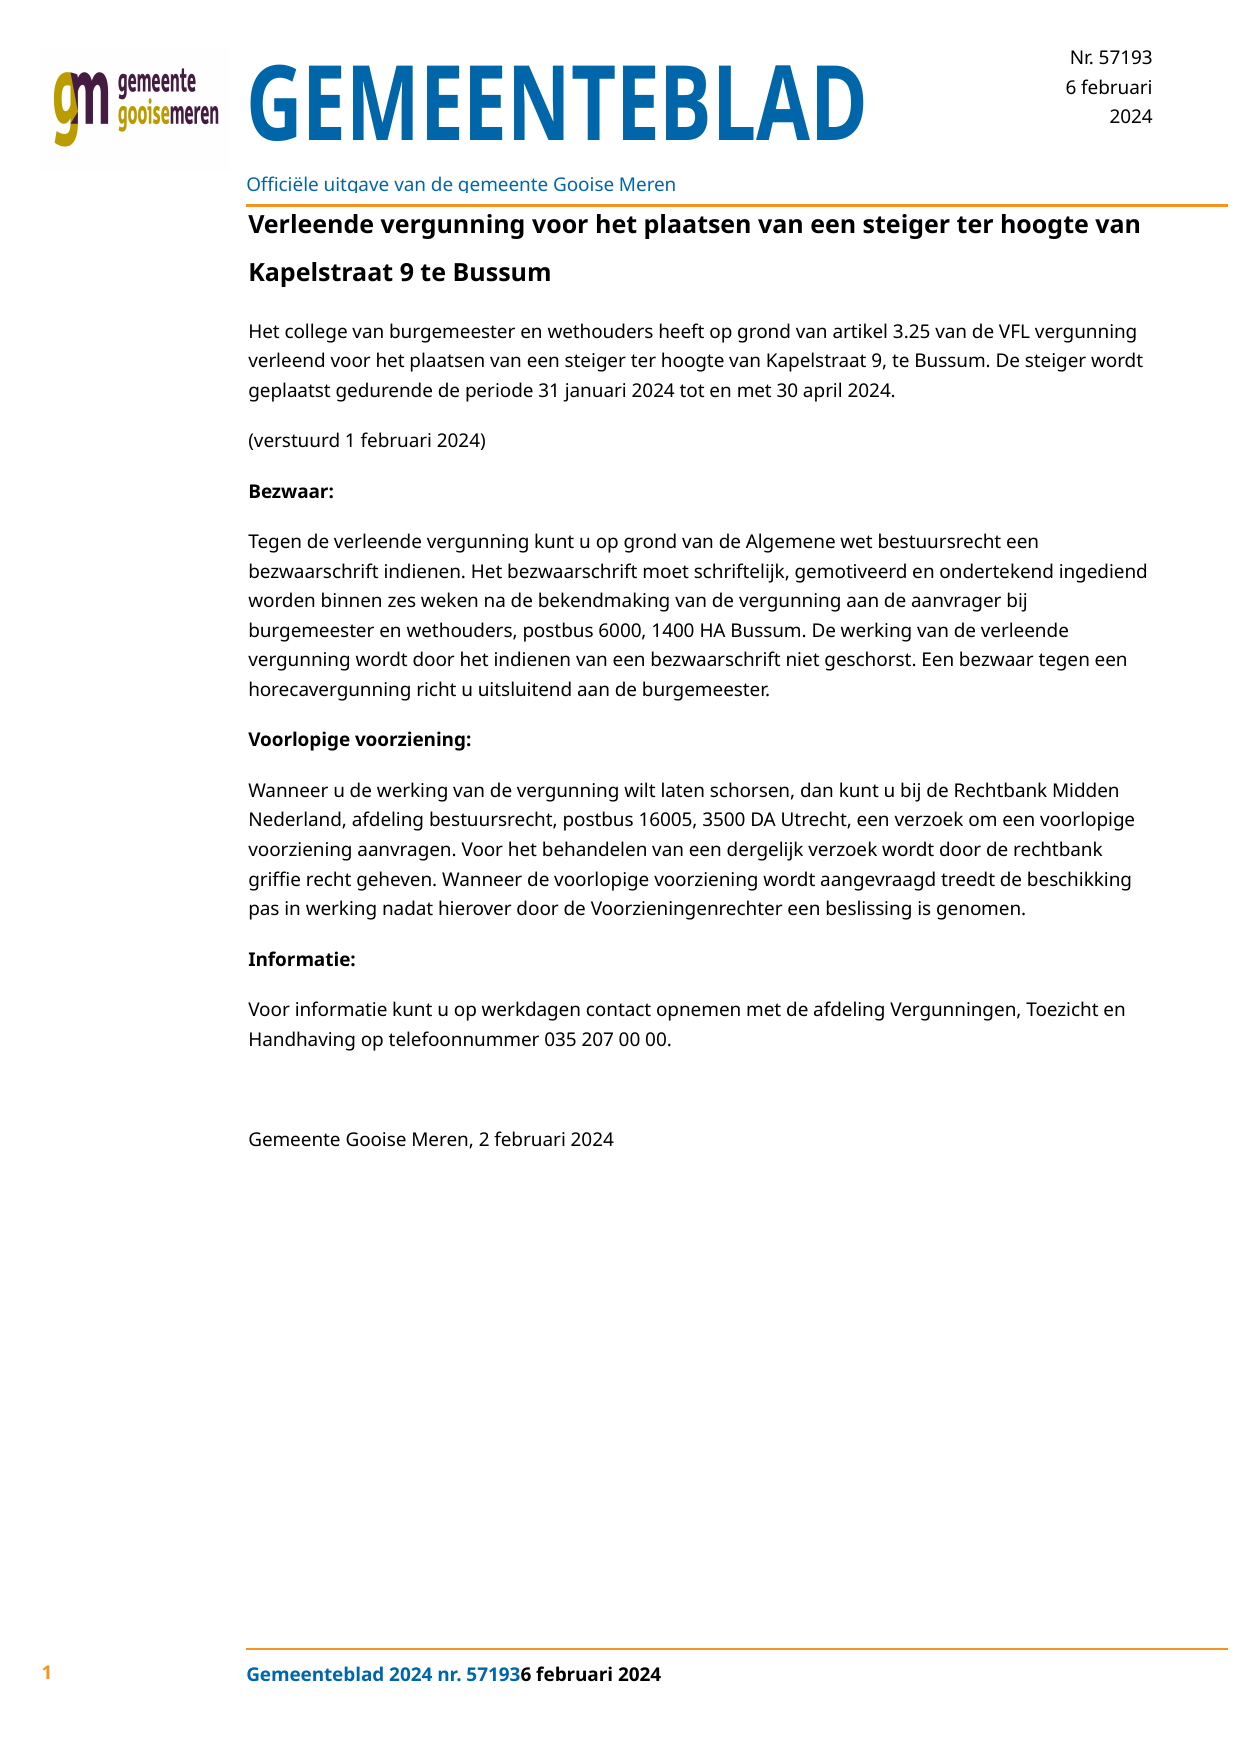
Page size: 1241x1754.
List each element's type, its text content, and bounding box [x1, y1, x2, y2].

text Verleende vergunning voor het plaatsen van een steiger ter hoogte van Kapelstraat 9 te Bussum [248, 207, 1152, 288]
text Voorlopige voorziening: [248, 727, 1152, 752]
text Wanneer u de werking van de vergunning wilt laten schorsen, dan kunt u bij de Rechtbank Midden Nederland, afdeling bestuursrecht, postbus 16005, 3500 DA Utrecht, een verzoek om een voorlopige voorziening aanvragen. Voor het behandelen van een dergelijk verzoek wordt door de rechtbank griffie recht geheven. Wanneer de voorlopige voorziening wordt aangevraagd treedt de beschikking pas in werking nadat hierover door de Voorzieningenrechter een beslissing is genomen. [248, 777, 1152, 921]
text Tegen de verleende vergunning kunt u op grond van de Algemene wet bestuursrecht een bezwaarschrift indienen. Het bezwaarschrift moet schriftelijk, gemotiveerd en ondertekend ingediend worden binnen zes weken na de bekendmaking van de vergunning aan de aanvrager bij burgemeester en wethouders, postbus 6000, 1400 HA Bussum. De werking van de verleende vergunning wordt door het indienen van een bezwaarschrift niet geschorst. Een bezwaar tegen een horecavergunning richt u uitsluitend aan de burgemeester. [248, 528, 1152, 702]
text Informatie: [248, 946, 1152, 972]
picture [41, 47, 231, 172]
text Het college van burgemeester en wethouders heeft op grond van artikel 3.25 van de VFL vergunning verleend voor het plaatsen van een steiger ter hoogte van Kapelstraat 9, te Bussum. De steiger wordt geplaatst gedurende de periode 31 januari 2024 tot en met 30 april 2024. [248, 318, 1152, 403]
text Voor informatie kunt u op werkdagen contact opnemen met de afdeling Vergunningen, Toezicht en Handhaving op telefoonnummer 035 207 00 00. [248, 996, 1152, 1052]
text Gemeente Gooise Meren, 2 februari 2024 [248, 1127, 1152, 1152]
text (verstuurd 1 februari 2024) [248, 427, 1152, 453]
text Bezwaar: [248, 478, 1152, 504]
